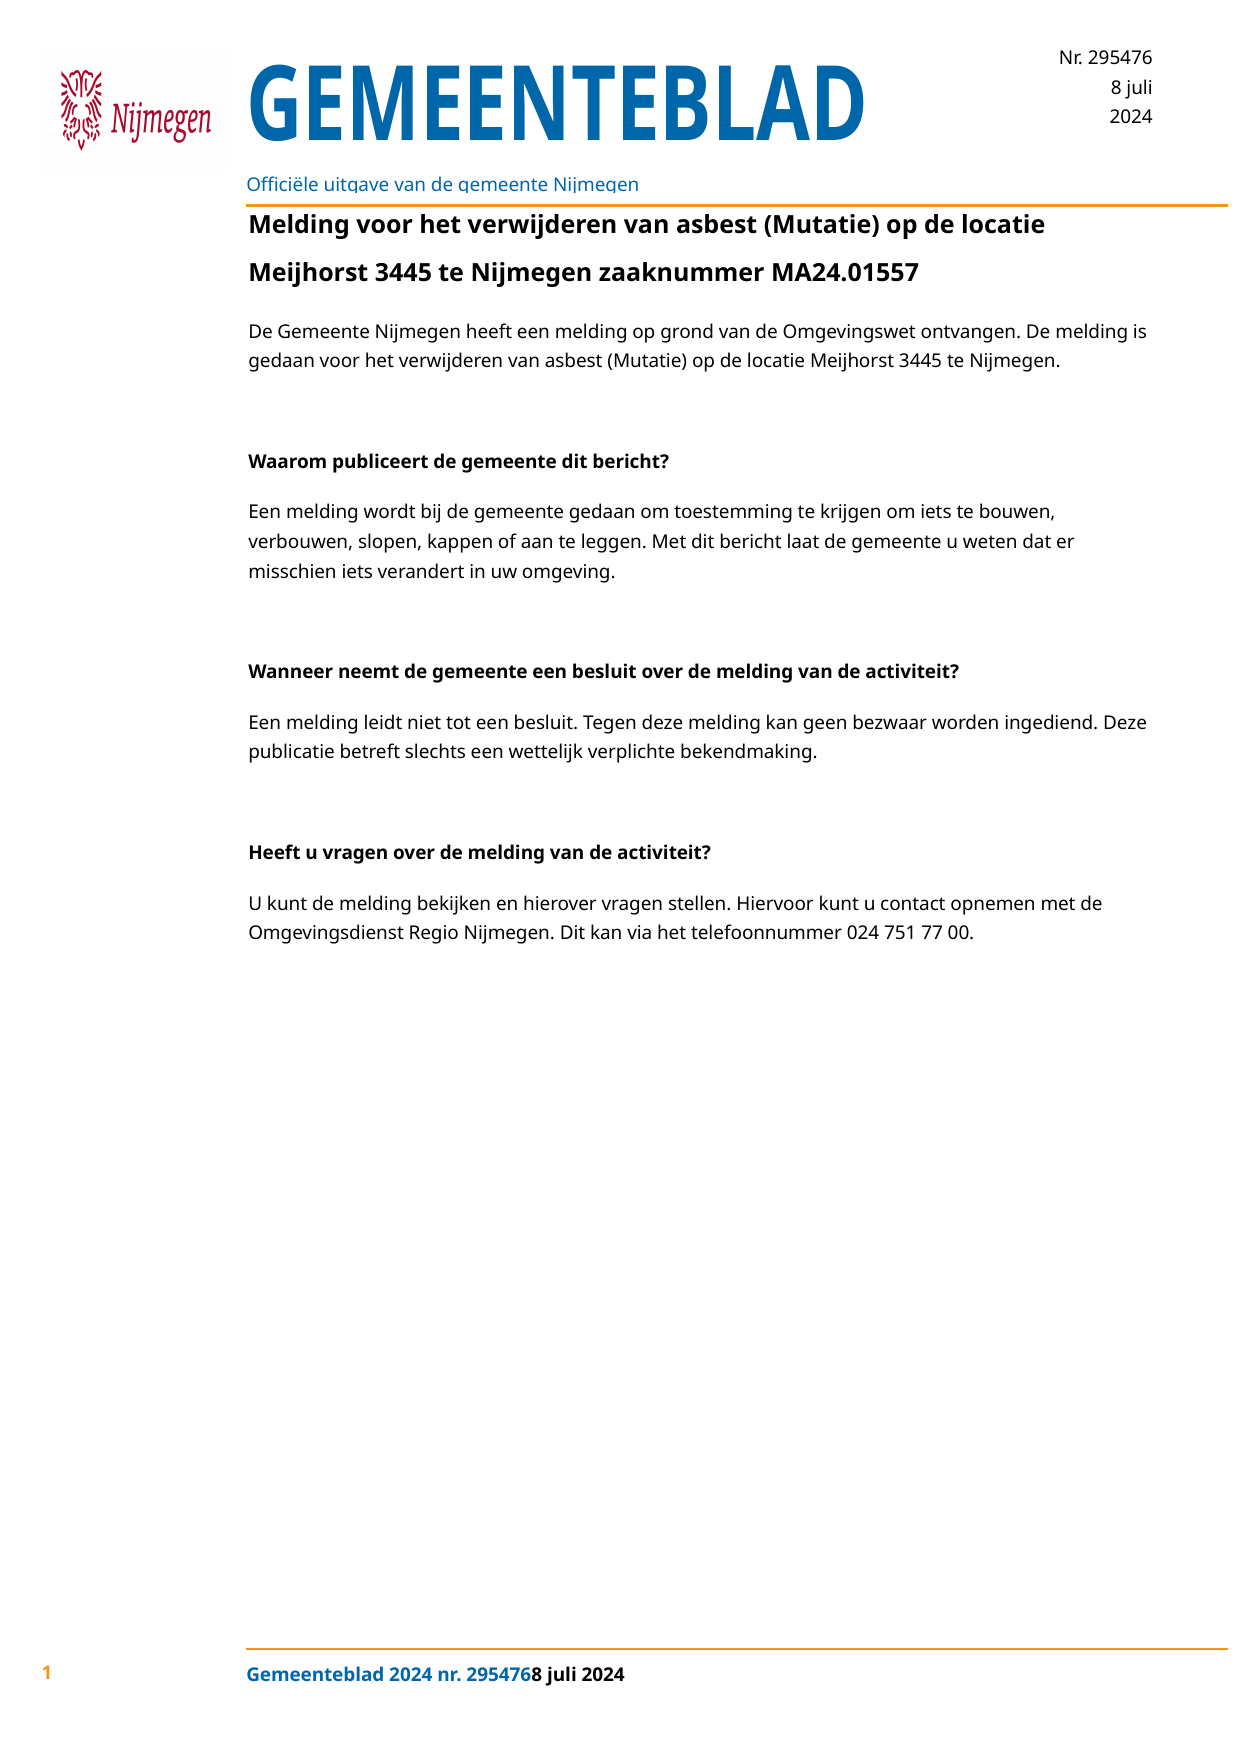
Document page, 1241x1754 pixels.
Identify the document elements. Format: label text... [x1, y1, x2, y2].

text Wanneer neemt de gemeente een besluit over de melding van de activiteit? [248, 659, 1152, 684]
text Heeft u vragen over de melding van de activiteit? [248, 839, 1152, 865]
text U kunt de melding bekijken en hierover vragen stellen. Hiervoor kunt u contact opnemen met de Omgevingsdienst Regio Nijmegen. Dit kan via het telefoonnummer 024 751 77 00. [248, 890, 1152, 945]
text Een melding leidt niet tot een besluit. Tegen deze melding kan geen bezwaar worden ingediend. Deze publicatie betreft slechts een wettelijk verplichte bekendmaking. [248, 709, 1152, 764]
text Melding voor het verwijderen van asbest (Mutatie) op de locatie Meijhorst 3445 te Nijmegen zaaknummer MA24.01557 [248, 207, 1152, 288]
text De Gemeente Nijmegen heeft een melding op grond van de Omgevingswet ontvangen. De melding is gedaan voor het verwijderen van asbest (Mutatie) op de locatie Meijhorst 3445 te Nijmegen. [248, 318, 1152, 373]
text Waarom publiceert de gemeente dit bericht? [248, 448, 1152, 474]
text Een melding wordt bij de gemeente gedaan om toestemming te krijgen om iets te bouwen, verbouwen, slopen, kappen of aan te leggen. Met dit bericht laat de gemeente u weten dat er misschien iets verandert in uw omgeving. [248, 499, 1152, 584]
picture [41, 47, 231, 172]
